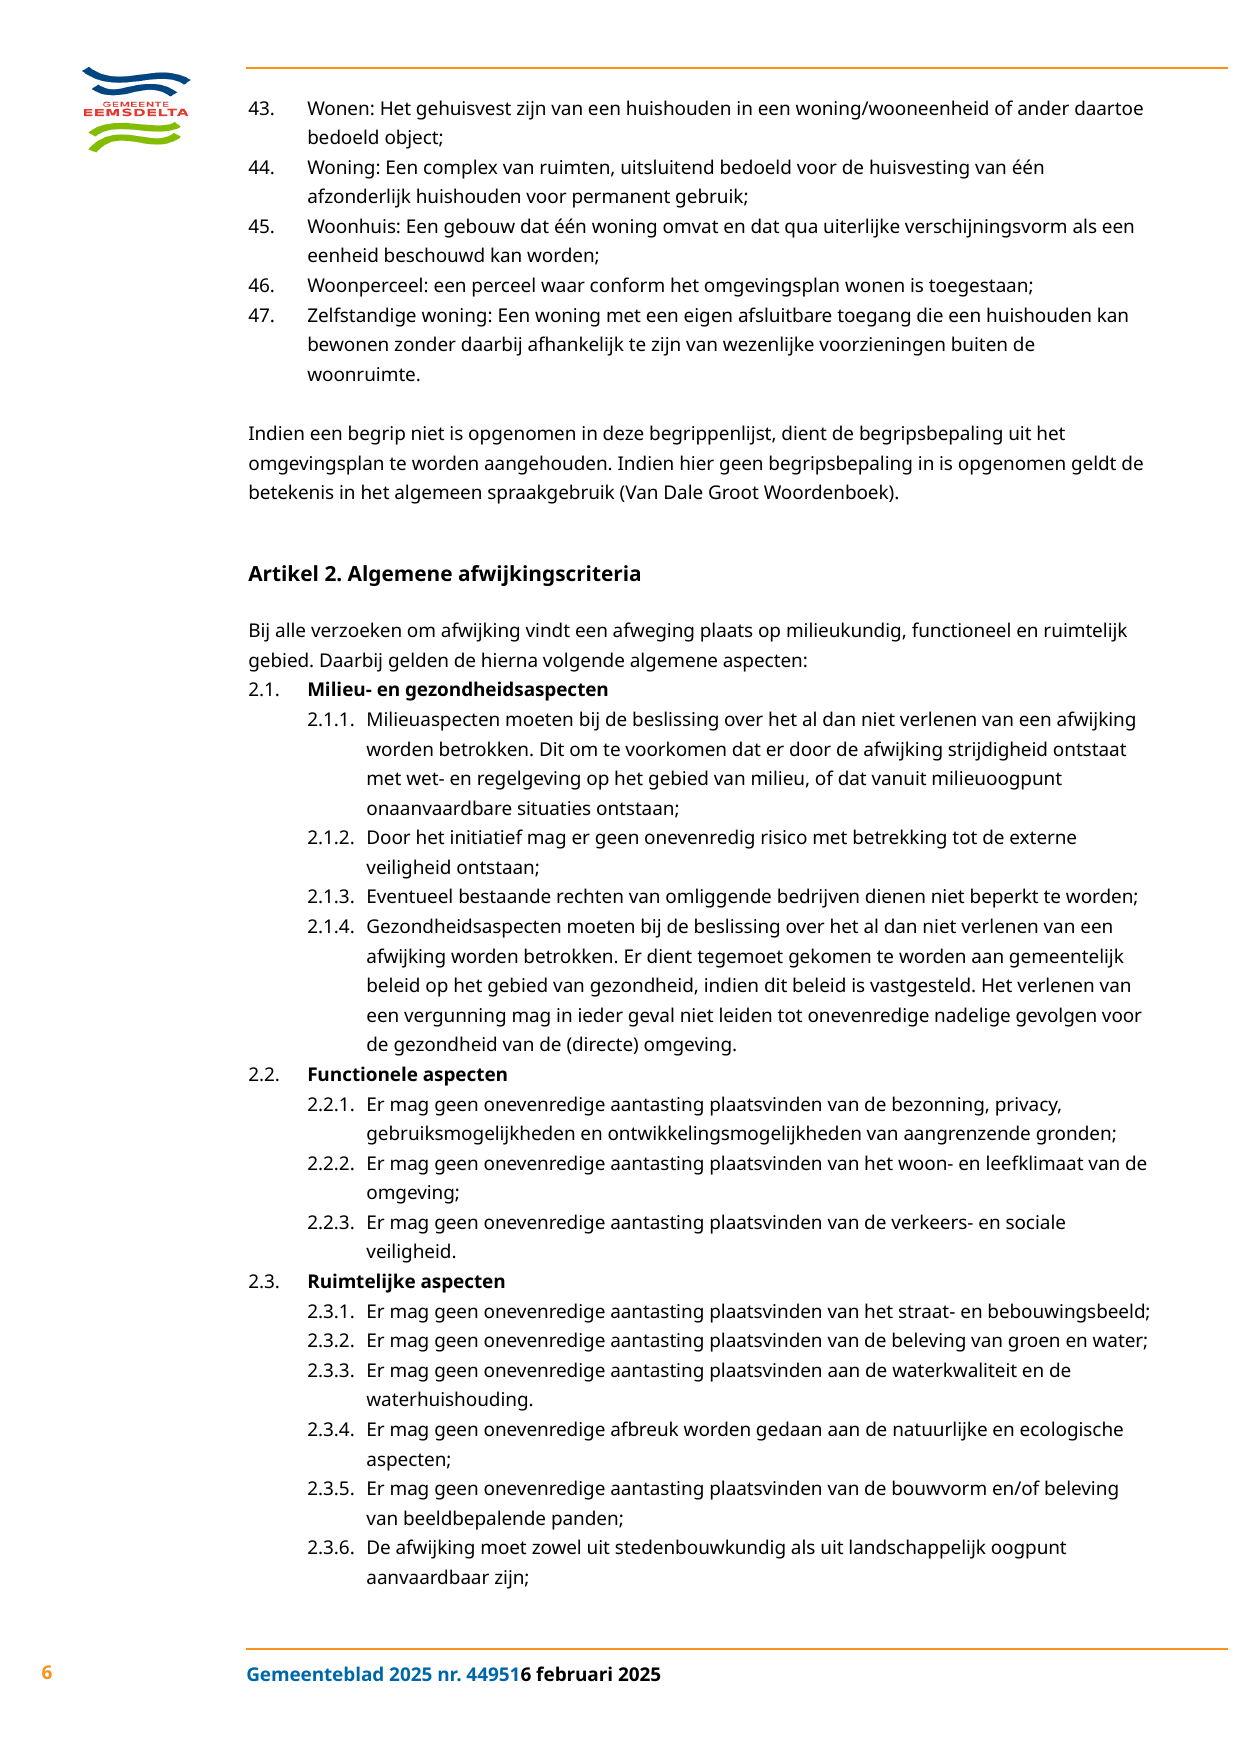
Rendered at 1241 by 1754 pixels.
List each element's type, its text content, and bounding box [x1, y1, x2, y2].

list Milieu- en gezondheidsaspecten [248, 677, 1152, 702]
text Bij alle verzoeken om afwijking vindt een afweging plaats op milieukundig, functioneel en ruimtelijk gebied. Daarbij gelden de hierna volgende algemene aspecten: [248, 617, 1152, 673]
list Er mag geen onevenredige aantasting plaatsvinden aan de waterkwaliteit en de waterhuishouding. [307, 1357, 1152, 1412]
list Er mag geen onevenredige aantasting plaatsvinden van het woon- en leefklimaat van de omgeving; [307, 1150, 1152, 1205]
list Woning: Een complex van ruimten, uitsluitend bedoeld voor de huisvesting van één afzonderlijk huishouden voor permanent gebruik; [248, 154, 1152, 209]
list Er mag geen onevenredige aantasting plaatsvinden van de verkeers- en sociale veiligheid. [307, 1209, 1152, 1264]
list Wonen: Het gehuisvest zijn van een huishouden in een woning/wooneenheid of ander daartoe bedoeld object; [248, 95, 1152, 150]
list Er mag geen onevenredige aantasting plaatsvinden van de beleving van groen en water; [307, 1327, 1152, 1353]
list Door het initiatief mag er geen onevenredig risico met betrekking tot de externe veiligheid ontstaan; [307, 824, 1152, 880]
list Ruimtelijke aspecten [248, 1268, 1152, 1294]
list Zelfstandige woning: Een woning met een eigen afsluitbare toegang die een huishouden kan bewonen zonder daarbij afhankelijk te zijn van wezenlijke voorzieningen buiten de woonruimte. [248, 302, 1152, 387]
list Er mag geen onevenredige aantasting plaatsvinden van de bezonning, privacy, gebruiksmogelijkheden en ontwikkelingsmogelijkheden van aangrenzende gronden; [307, 1091, 1152, 1146]
list Woonperceel: een perceel waar conform het omgevingsplan wonen is toegestaan; [248, 272, 1152, 298]
picture [41, 47, 231, 172]
list Er mag geen onevenredige aantasting plaatsvinden van het straat- en bebouwingsbeeld; [307, 1298, 1152, 1323]
list Er mag geen onevenredige afbreuk worden gedaan aan de natuurlijke en ecologische aspecten; [307, 1416, 1152, 1471]
list De afwijking moet zowel uit stedenbouwkundig als uit landschappelijk oogpunt aanvaardbaar zijn; [307, 1534, 1152, 1590]
list Eventueel bestaande rechten van omliggende bedrijven dienen niet beperkt te worden; [307, 884, 1152, 909]
list Gezondheidsaspecten moeten bij de beslissing over het al dan niet verlenen van een afwijking worden betrokken. Er dient tegemoet gekomen te worden aan gemeentelijk beleid op het gebied van gezondheid, indien dit beleid is vastgesteld. Het verlenen van een vergunning mag in ieder geval niet leiden tot onevenredige nadelige gevolgen voor de gezondheid van de (directe) omgeving. [307, 913, 1152, 1057]
list Functionele aspecten [248, 1061, 1152, 1087]
text Indien een begrip niet is opgenomen in deze begrippenlijst, dient de begripsbepaling uit het omgevingsplan te worden aangehouden. Indien hier geen begripsbepaling in is opgenomen geldt de betekenis in het algemeen spraakgebruik (Van Dale Groot Woordenboek). [248, 420, 1152, 505]
list Milieuaspecten moeten bij de beslissing over het al dan niet verlenen van een afwijking worden betrokken. Dit om te voorkomen dat er door de afwijking strijdigheid ontstaat met wet- en regelgeving op het gebied van milieu, of dat vanuit milieuoogpunt onaanvaardbare situaties ontstaan; [307, 706, 1152, 821]
list Woonhuis: Een gebouw dat één woning omvat en dat qua uiterlijke verschijningsvorm als een eenheid beschouwd kan worden; [248, 213, 1152, 268]
text Artikel 2. Algemene afwijkingscriteria [248, 559, 1152, 588]
list Er mag geen onevenredige aantasting plaatsvinden van de bouwvorm en/of beleving van beeldbepalende panden; [307, 1475, 1152, 1531]
